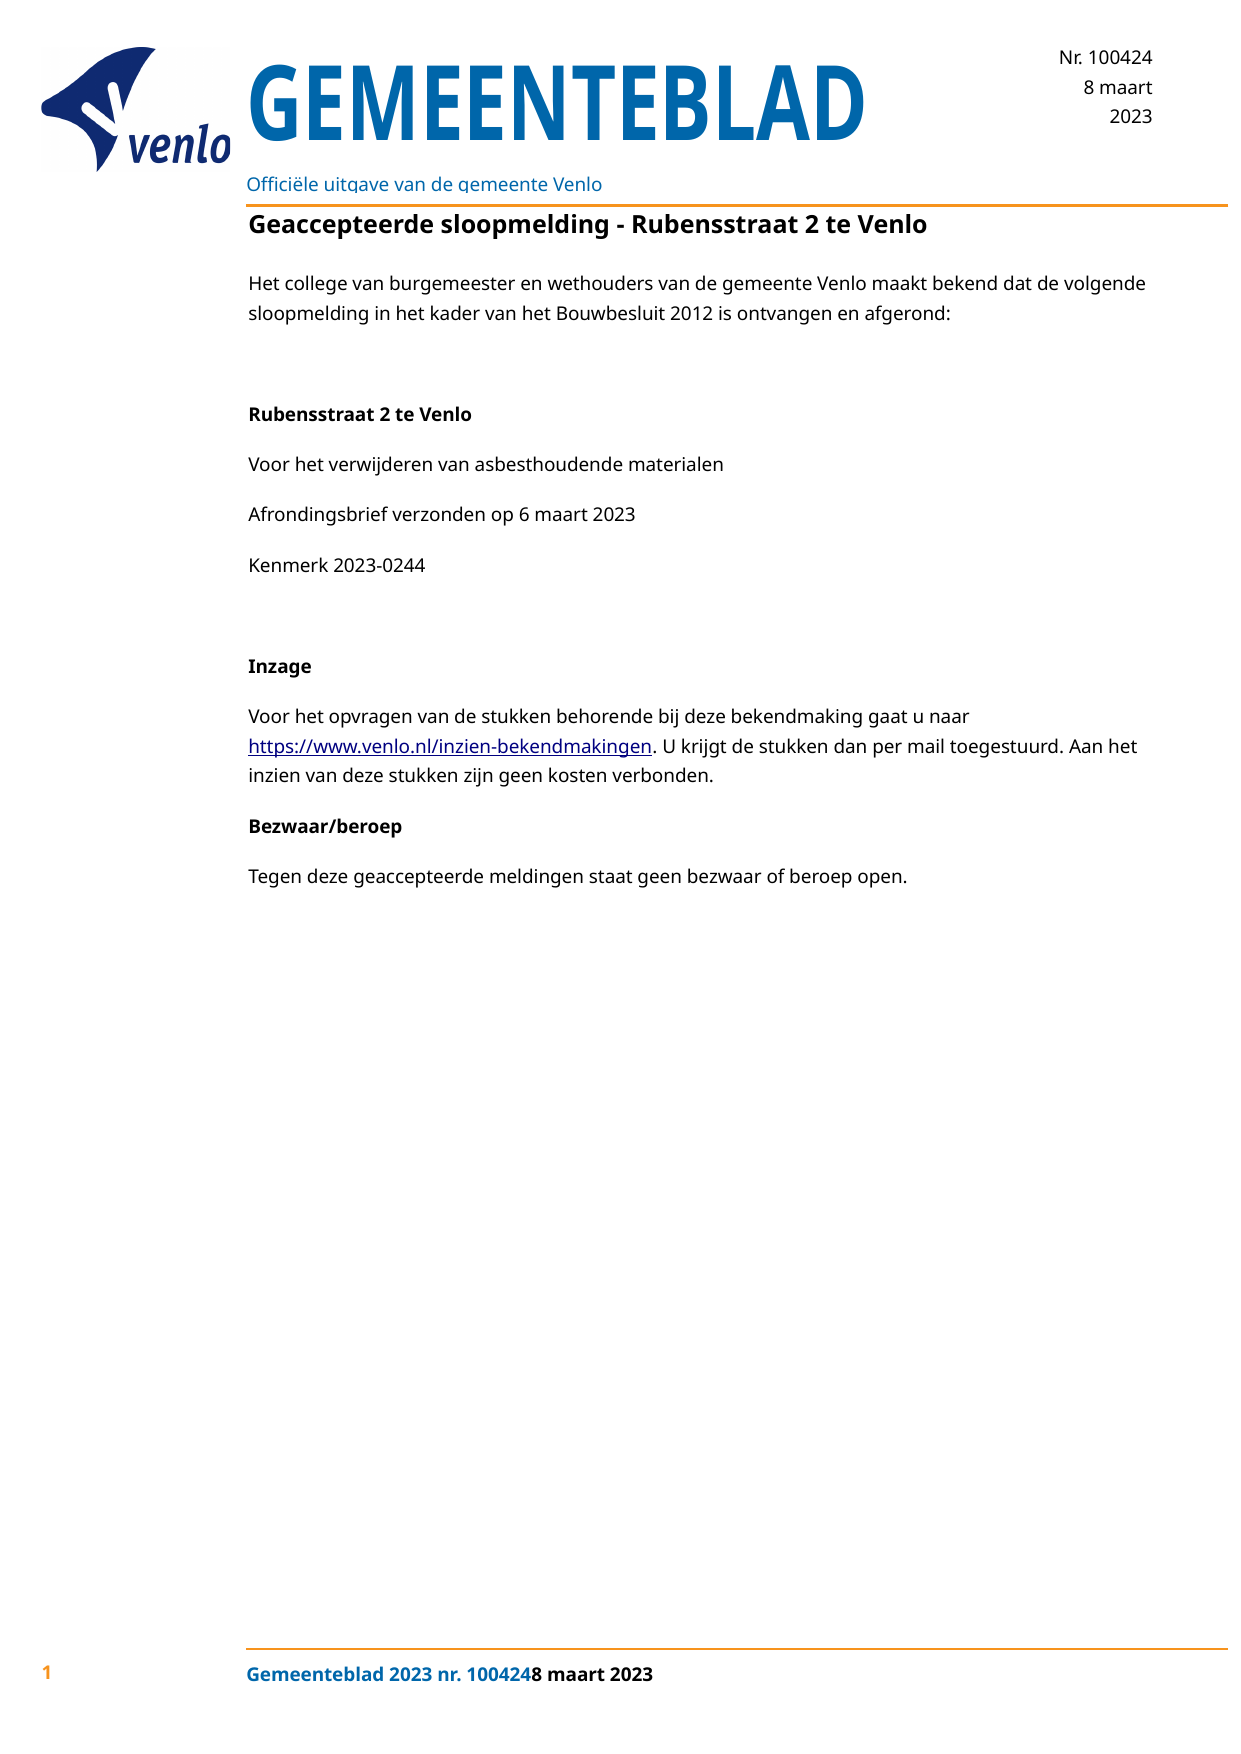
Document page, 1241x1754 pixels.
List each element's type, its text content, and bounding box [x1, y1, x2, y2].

picture [41, 47, 231, 172]
text Inzage [248, 653, 1152, 678]
text Geaccepteerde sloopmelding - Rubensstraat 2 te Venlo [248, 207, 1152, 241]
text Afrondingsbrief verzonden op 6 maart 2023 [248, 502, 1152, 527]
text Kenmerk 2023-0244 [248, 552, 1152, 578]
text Tegen deze geaccepteerde meldingen staat geen bezwaar of beroep open. [248, 863, 1152, 889]
text Rubensstraat 2 te Venlo [248, 401, 1152, 426]
text Voor het opvragen van de stukken behorende bij deze bekendmaking gaat u naar https://www.venlo.nl/inzien-bekendmakingen. U krijgt de stukken dan per mail toegestuurd. Aan het inzien van deze stukken zijn geen kosten verbonden. [248, 703, 1152, 788]
text Bezwaar/beroep [248, 813, 1152, 838]
text Voor het verwijderen van asbesthoudende materialen [248, 451, 1152, 477]
text Het college van burgemeester en wethouders van de gemeente Venlo maakt bekend dat de volgende sloopmelding in het kader van het Bouwbesluit 2012 is ontvangen en afgerond: [248, 270, 1152, 326]
